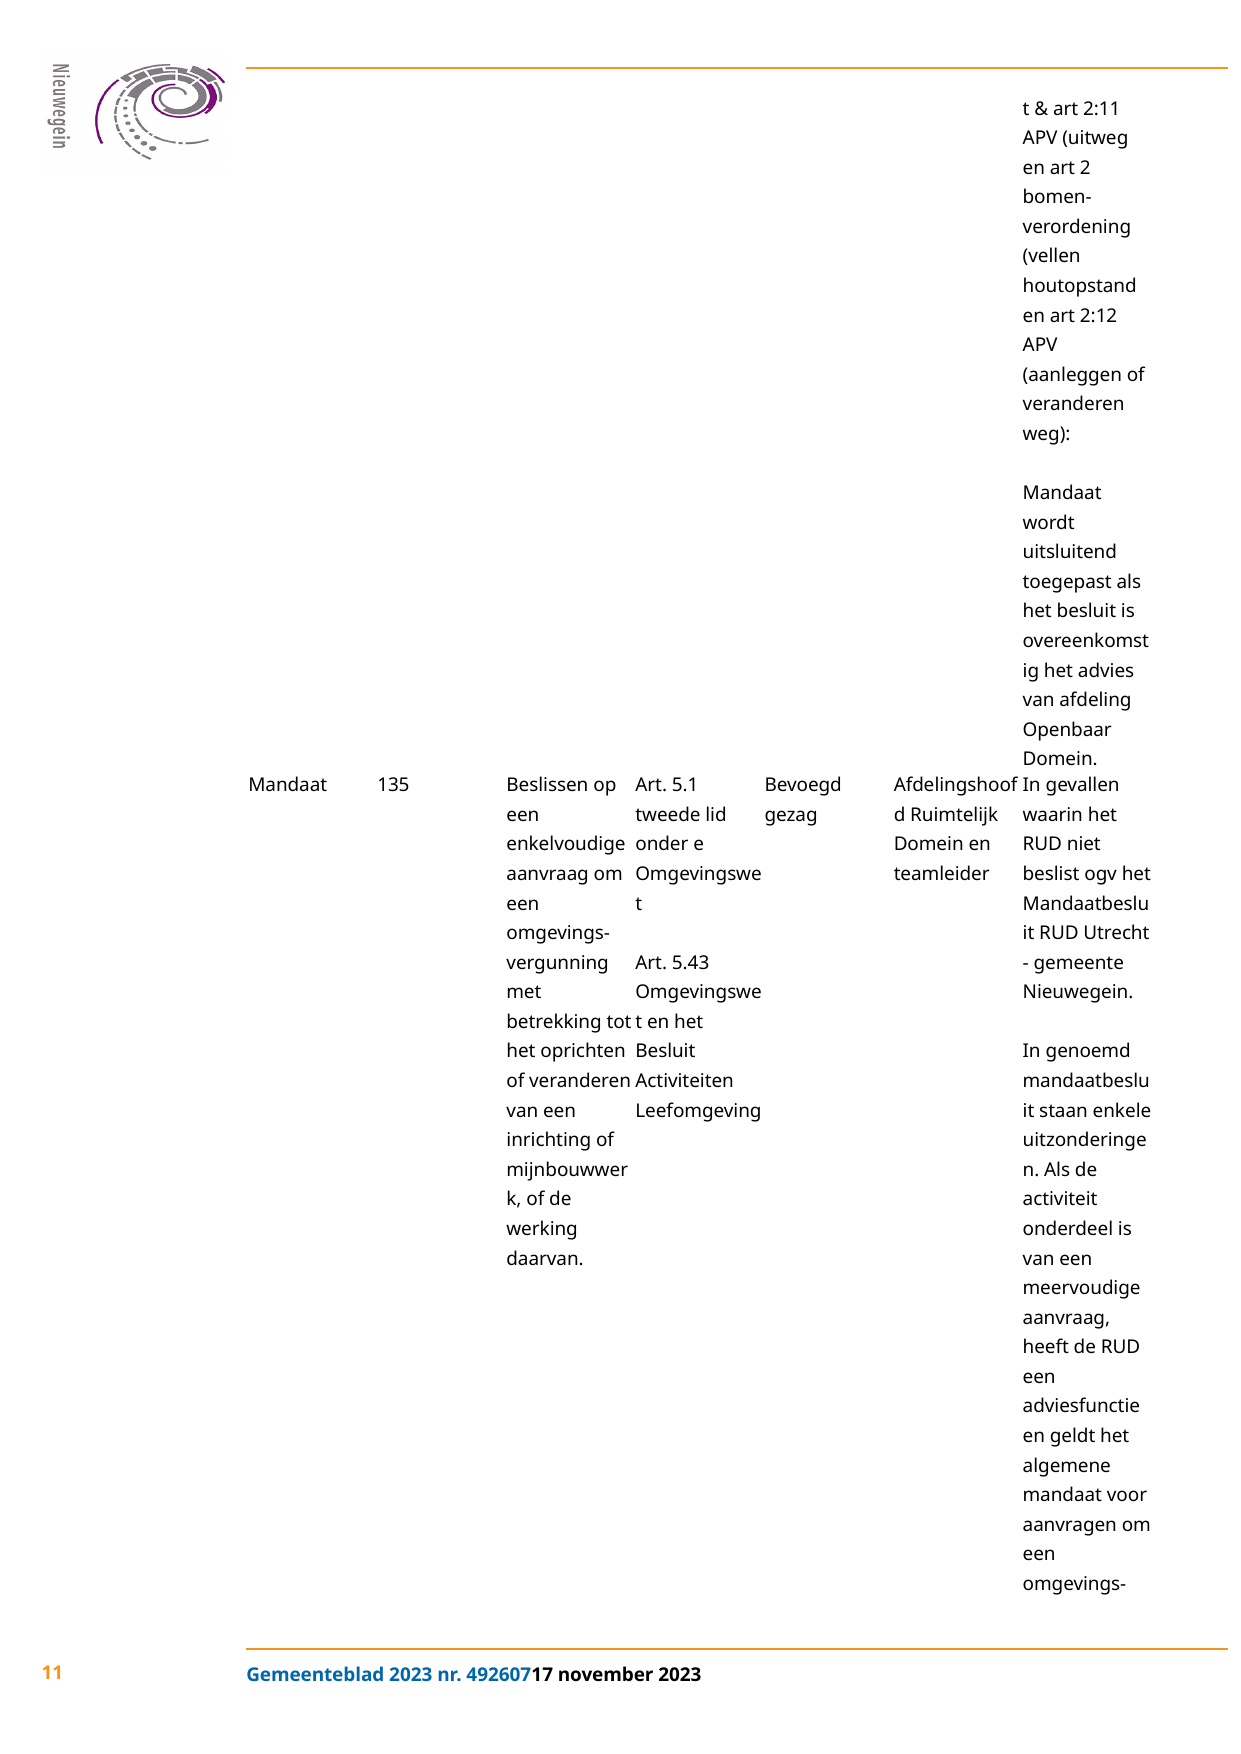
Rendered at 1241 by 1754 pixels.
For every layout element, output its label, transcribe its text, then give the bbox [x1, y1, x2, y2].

table_cell [764, 95, 893, 771]
table_cell Bevoegd gezag [764, 771, 893, 1596]
table_cell Art. 5.1 tweede lid onder e Omgevingswet Art. 5.43 Omgevingswet en het Besluit Activiteiten Leefomgeving [635, 771, 764, 1596]
picture [41, 47, 231, 172]
table_cell [377, 95, 506, 771]
table_cell Mandaat [248, 771, 377, 1596]
table_cell [248, 95, 377, 771]
table_cell Afdelingshoofd Ruimtelijk Domein en teamleider [894, 771, 1022, 1596]
table_cell t & art 2:11 APV (uitweg en art 2 bomen-verordening (vellen houtopstand en art 2:12 APV (aanleggen of veranderen weg): Mandaat wordt uitsluitend toegepast als het besluit is overeenkomstig het advies van afdeling Openbaar Domein. [1023, 95, 1152, 771]
table_cell [894, 95, 1022, 771]
table_cell [635, 95, 764, 771]
table_cell 135 [377, 771, 506, 1596]
table_cell In gevallen waarin het RUD niet beslist ogv het Mandaatbesluit RUD Utrecht - gemeente Nieuwegein. In genoemd mandaatbesluit staan enkele uitzonderingen. Als de activiteit onderdeel is van een meervoudige aanvraag, heeft de RUD een adviesfunctie en geldt het algemene mandaat voor aanvragen om een omgevings- [1023, 771, 1152, 1596]
table_cell Beslissen op een enkelvoudige aanvraag om een omgevings-vergunning met betrekking tot het oprichten of veranderen van een inrichting of mijnbouwwerk, of de werking daarvan. [506, 771, 635, 1596]
table_cell [506, 95, 635, 771]
